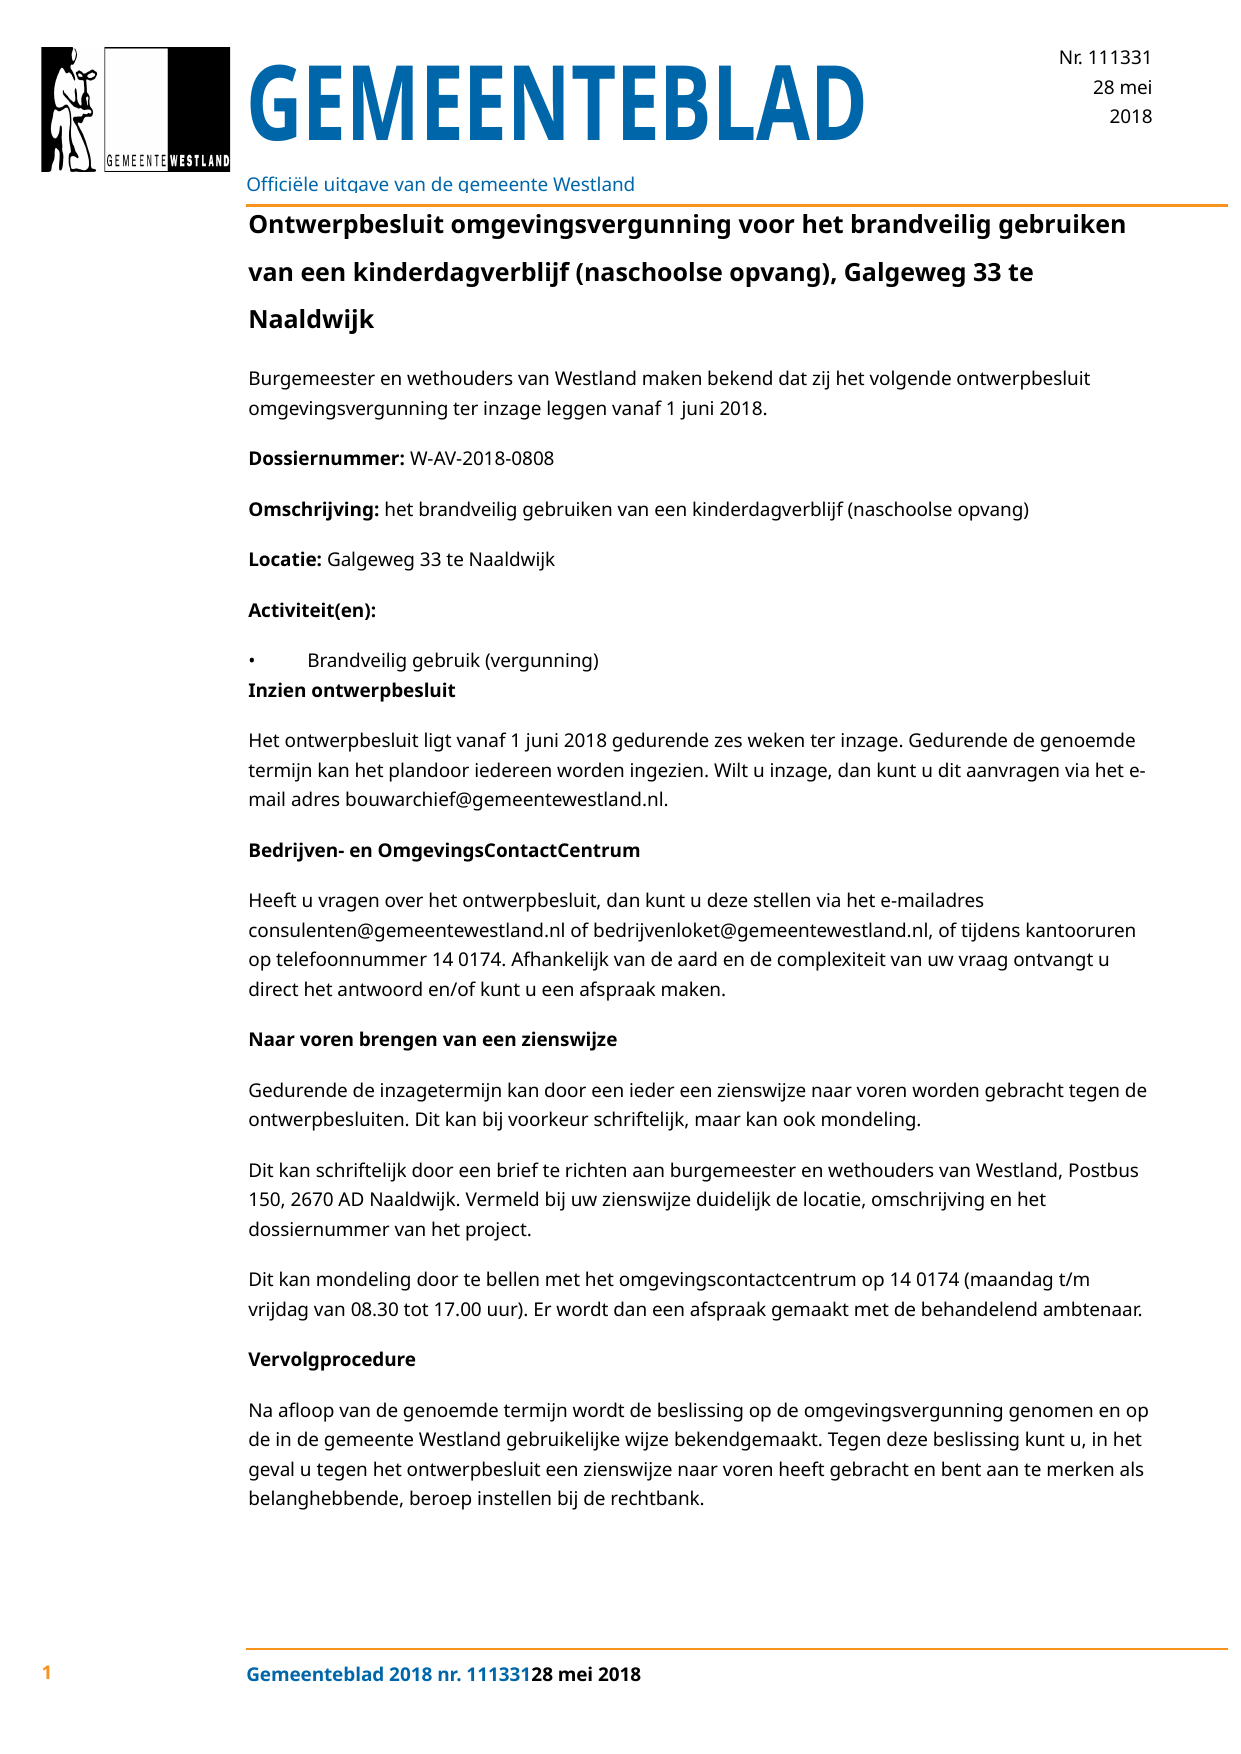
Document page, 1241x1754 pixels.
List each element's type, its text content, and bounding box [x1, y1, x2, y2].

text Dossiernummer: W-AV-2018-0808 [248, 446, 1152, 471]
text Locatie: Galgeweg 33 te Naaldwijk [248, 546, 1152, 572]
text Dit kan mondeling door te bellen met het omgevingscontactcentrum op 14 0174 (maandag t/m vrijdag van 08.30 tot 17.00 uur). Er wordt dan een afspraak gemaakt met de behandelend ambtenaar. [248, 1266, 1152, 1322]
picture [41, 47, 231, 172]
text Bedrijven- en OmgevingsContactCentrum [248, 837, 1152, 862]
text Vervolgprocedure [248, 1346, 1152, 1372]
list Brandveilig gebruik (vergunning) [248, 647, 1152, 673]
text Inzien ontwerpbesluit [248, 677, 1152, 702]
text Het ontwerpbesluit ligt vanaf 1 juni 2018 gedurende zes weken ter inzage. Gedurende de genoemde termijn kan het plandoor iedereen worden ingezien. Wilt u inzage, dan kunt u dit aanvragen via het e-mail adres bouwarchief@gemeentewestland.nl. [248, 727, 1152, 812]
text Ontwerpbesluit omgevingsvergunning voor het brandveilig gebruiken van een kinderdagverblijf (naschoolse opvang), Galgeweg 33 te Naaldwijk [248, 207, 1152, 336]
text Burgemeester en wethouders van Westland maken bekend dat zij het volgende ontwerpbesluit omgevingsvergunning ter inzage leggen vanaf 1 juni 2018. [248, 366, 1152, 421]
text Heeft u vragen over het ontwerpbesluit, dan kunt u deze stellen via het e-mailadres consulenten@gemeentewestland.nl of bedrijvenloket@gemeentewestland.nl, of tijdens kantooruren op telefoonnummer 14 0174. Afhankelijk van de aard en de complexiteit van uw vraag ontvangt u direct het antwoord en/of kunt u een afspraak maken. [248, 887, 1152, 1002]
text Na afloop van de genoemde termijn wordt de beslissing op de omgevingsvergunning genomen en op de in de gemeente Westland gebruikelijke wijze bekendgemaakt. Tegen deze beslissing kunt u, in het geval u tegen het ontwerpbesluit een zienswijze naar voren heeft gebracht en bent aan te merken als belanghebbende, beroep instellen bij de rechtbank. [248, 1397, 1152, 1511]
text Naar voren brengen van een zienswijze [248, 1026, 1152, 1052]
text Gedurende de inzagetermijn kan door een ieder een zienswijze naar voren worden gebracht tegen de ontwerpbesluiten. Dit kan bij voorkeur schriftelijk, maar kan ook mondeling. [248, 1077, 1152, 1132]
text Omschrijving: het brandveilig gebruiken van een kinderdagverblijf (naschoolse opvang) [248, 496, 1152, 522]
text Dit kan schriftelijk door een brief te richten aan burgemeester en wethouders van Westland, Postbus 150, 2670 AD Naaldwijk. Vermeld bij uw zienswijze duidelijk de locatie, omschrijving en het dossiernummer van het project. [248, 1157, 1152, 1242]
text Activiteit(en): [248, 597, 1152, 622]
